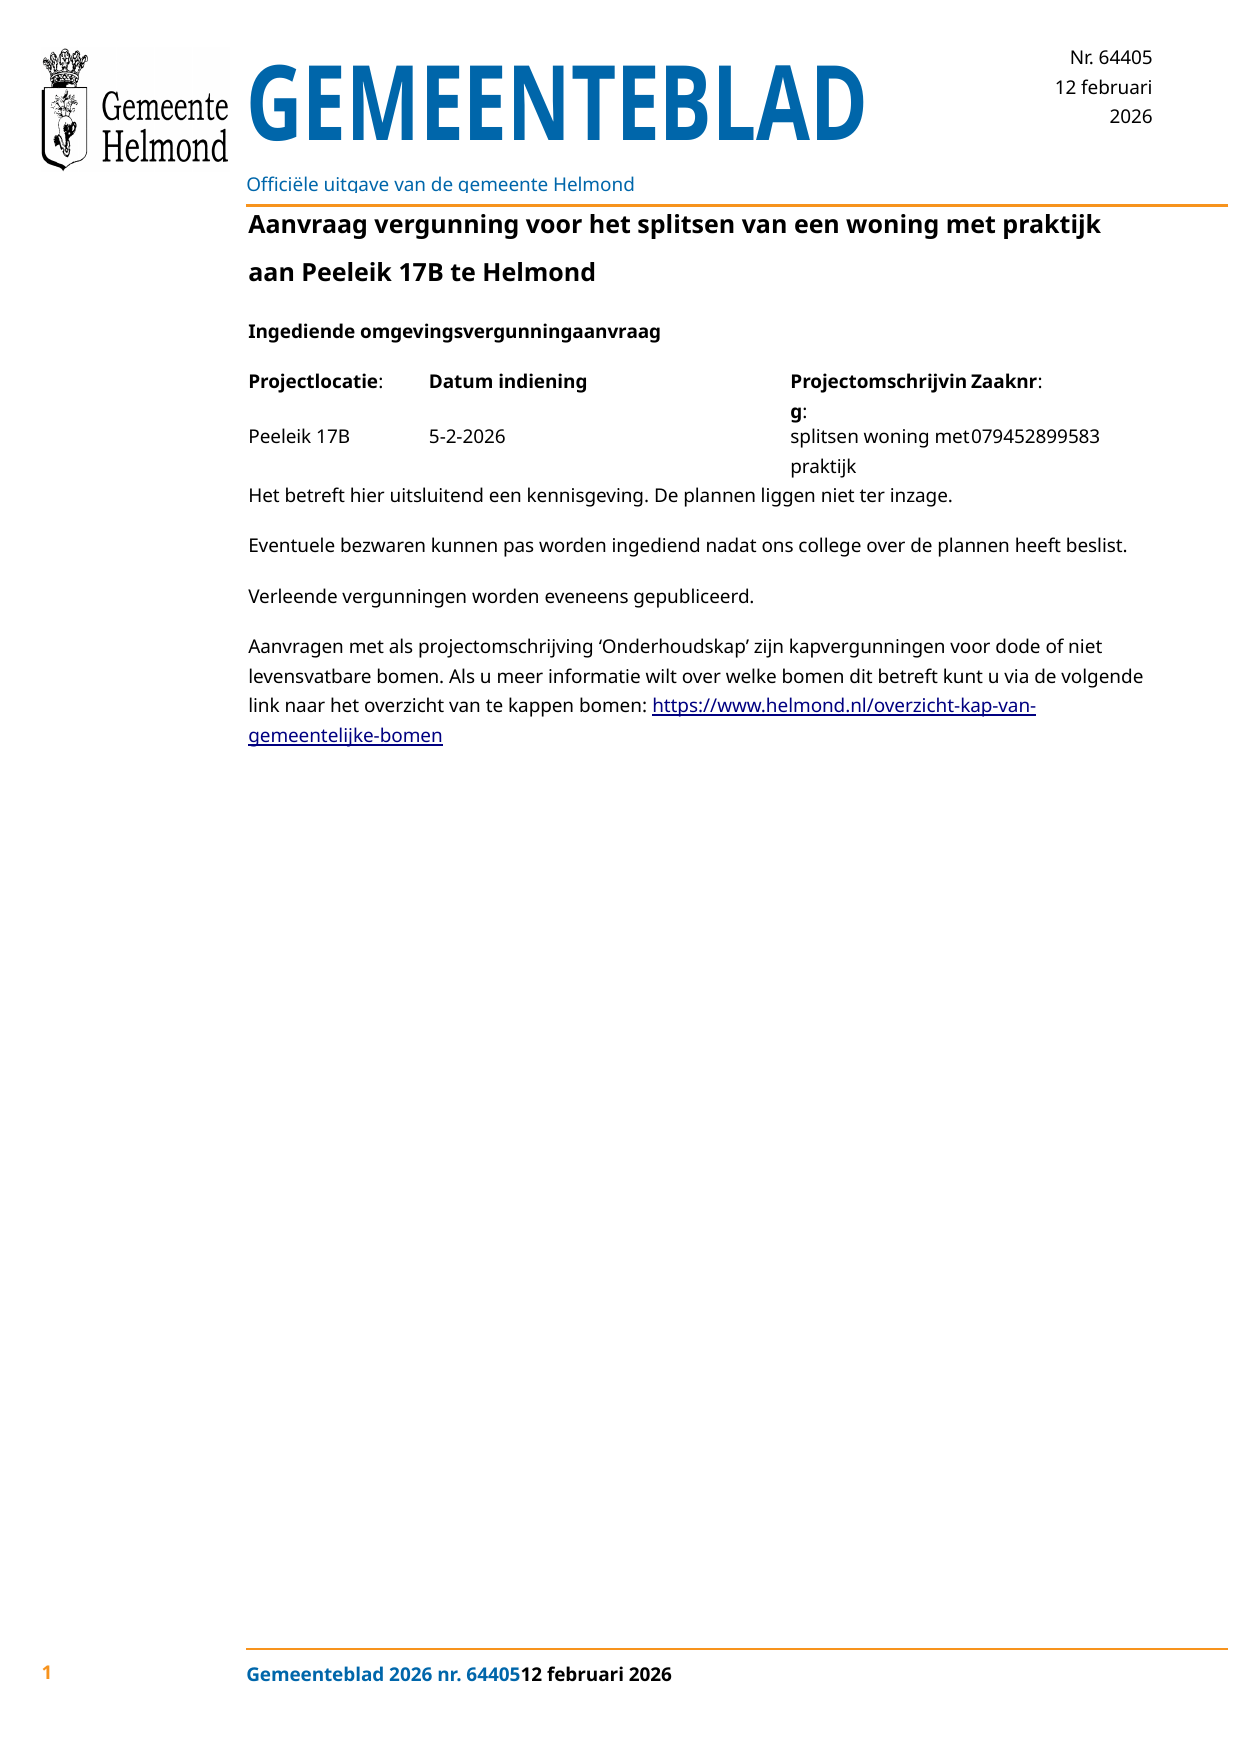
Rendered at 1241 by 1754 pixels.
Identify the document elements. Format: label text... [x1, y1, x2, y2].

text Ingediende omgevingsvergunningaanvraag [248, 318, 1152, 344]
table_cell [609, 424, 790, 479]
table_header Datum indiening [429, 369, 609, 424]
text Aanvragen met als projectomschrijving ‘Onderhoudskap’ zijn kapvergunningen voor dode of niet levensvatbare bomen. Als u meer informatie wilt over welke bomen dit betreft kunt u via de volgende link naar het overzicht van te kappen bomen: https://www.helmond.nl/overzicht-kap-van-gemeentelijke-bomen [248, 633, 1152, 748]
table_header Projectlocatie: [248, 369, 429, 424]
table_cell Peeleik 17B [248, 424, 429, 479]
table_cell 079452899583 [971, 424, 1152, 479]
text Verleende vergunningen worden eveneens gepubliceerd. [248, 583, 1152, 609]
table_header [609, 369, 790, 424]
text Aanvraag vergunning voor het splitsen van een woning met praktijk aan Peeleik 17B te Helmond [248, 207, 1152, 288]
picture [41, 47, 231, 172]
text Eventuele bezwaren kunnen pas worden ingediend nadat ons college over de plannen heeft beslist. [248, 533, 1152, 558]
text Het betreft hier uitsluitend een kennisgeving. De plannen liggen niet ter inzage. [248, 482, 1152, 508]
table_header Projectomschrijving: [790, 369, 971, 424]
table_cell 5-2-2026 [429, 424, 609, 479]
table_cell splitsen woning met praktijk [790, 424, 971, 479]
table_header Zaaknr: [971, 369, 1152, 424]
